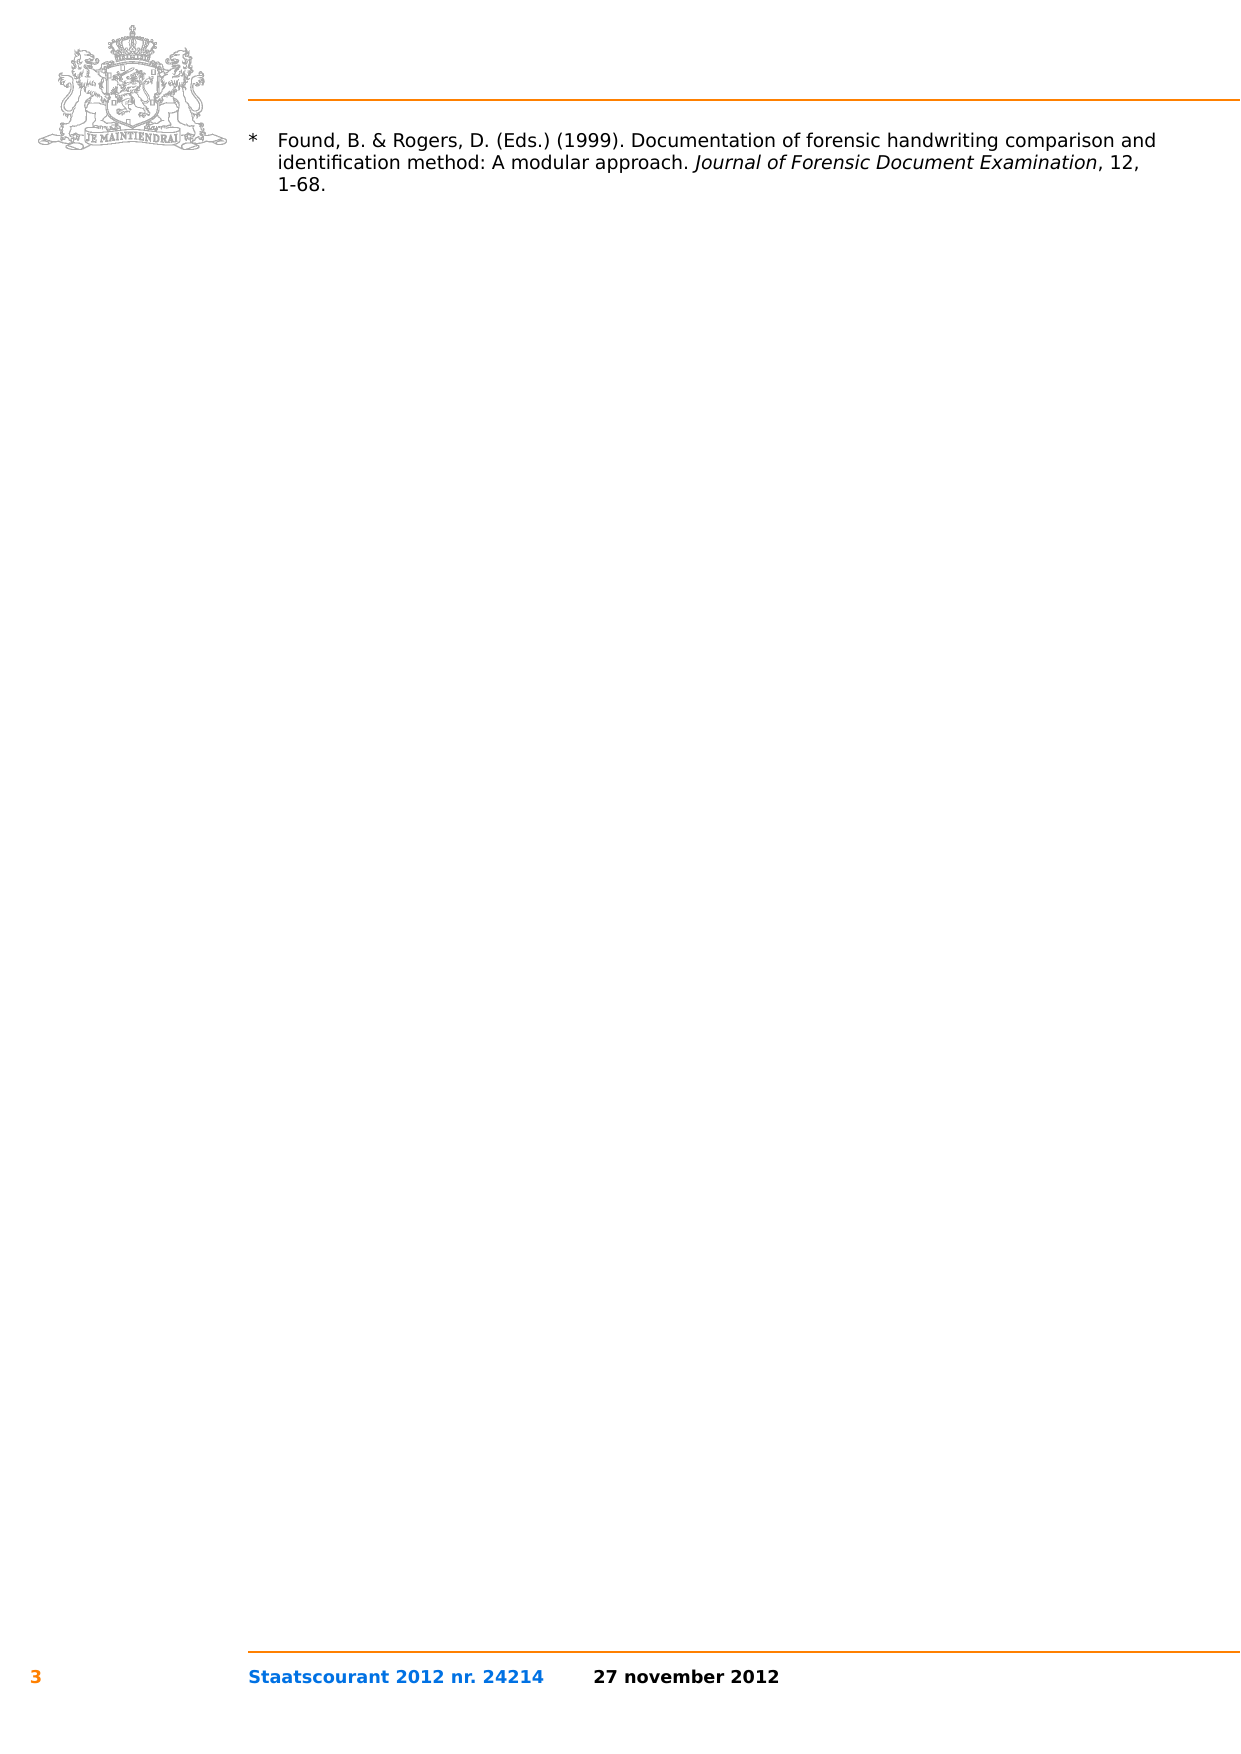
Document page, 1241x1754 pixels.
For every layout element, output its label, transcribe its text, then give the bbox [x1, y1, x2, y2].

text * Found, B. & Rogers, D. (Eds.) (1999). Documentation of forensic handwriting comparison and identification method: A modular approach. Journal of Forensic Document Examination, 12, 1-68. [248, 130, 1163, 196]
picture [38, 25, 227, 150]
